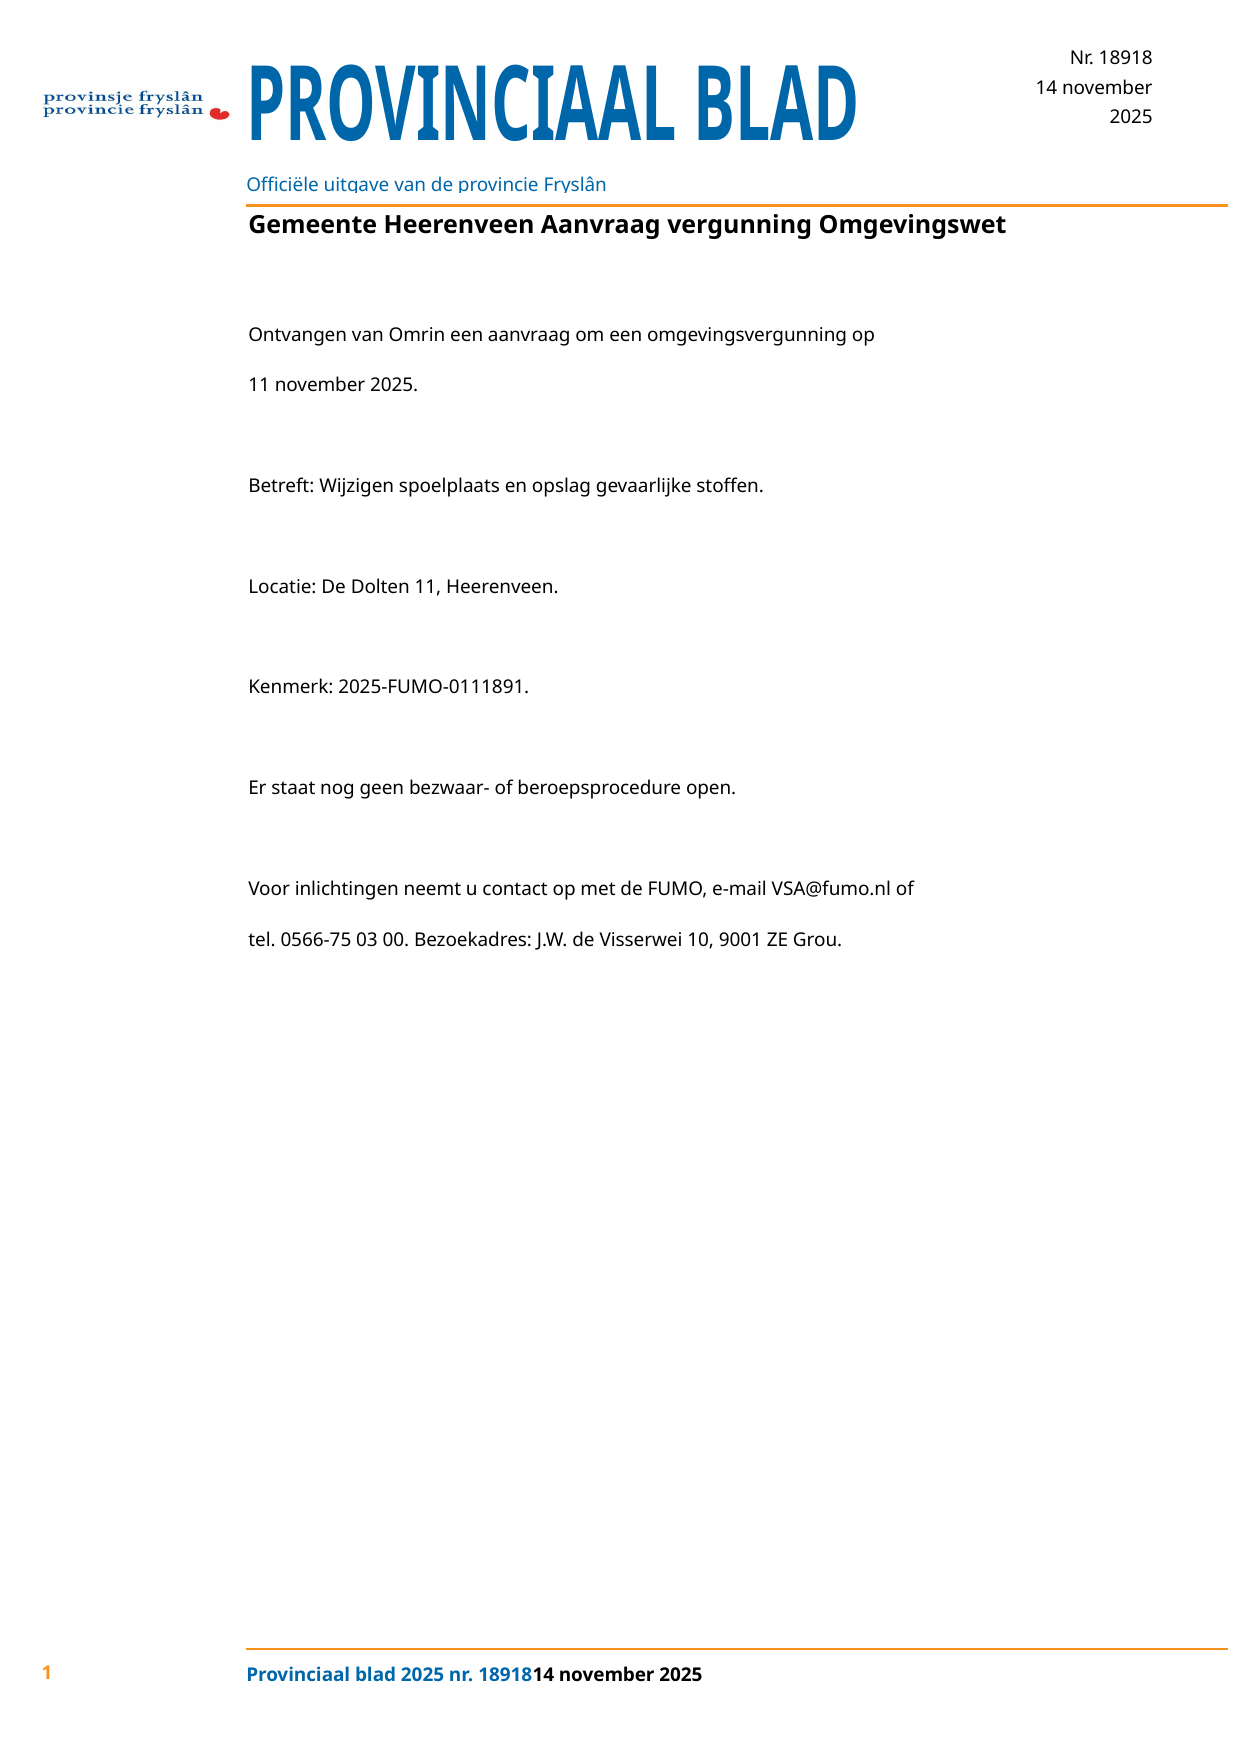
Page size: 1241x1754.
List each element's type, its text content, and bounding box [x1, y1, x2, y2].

text Betreft: Wijzigen spoelplaats en opslag gevaarlijke stoffen. [248, 472, 1152, 498]
text Voor inlichtingen neemt u contact op met de FUMO, e-mail VSA@fumo.nl of [248, 875, 1152, 901]
picture [41, 47, 231, 172]
text Ontvangen van Omrin een aanvraag om een omgevingsvergunning op [248, 321, 1152, 346]
text Gemeente Heerenveen Aanvraag vergunning Omgevingswet [248, 207, 1152, 241]
text Locatie: De Dolten 11, Heerenveen. [248, 573, 1152, 598]
text tel. 0566-75 03 00. Bezoekadres: J.W. de Visserwei 10, 9001 ZE Grou. [248, 926, 1152, 951]
text 11 november 2025. [248, 371, 1152, 397]
text Kenmerk: 2025-FUMO-0111891. [248, 674, 1152, 699]
text Er staat nog geen bezwaar- of beroepsprocedure open. [248, 774, 1152, 800]
